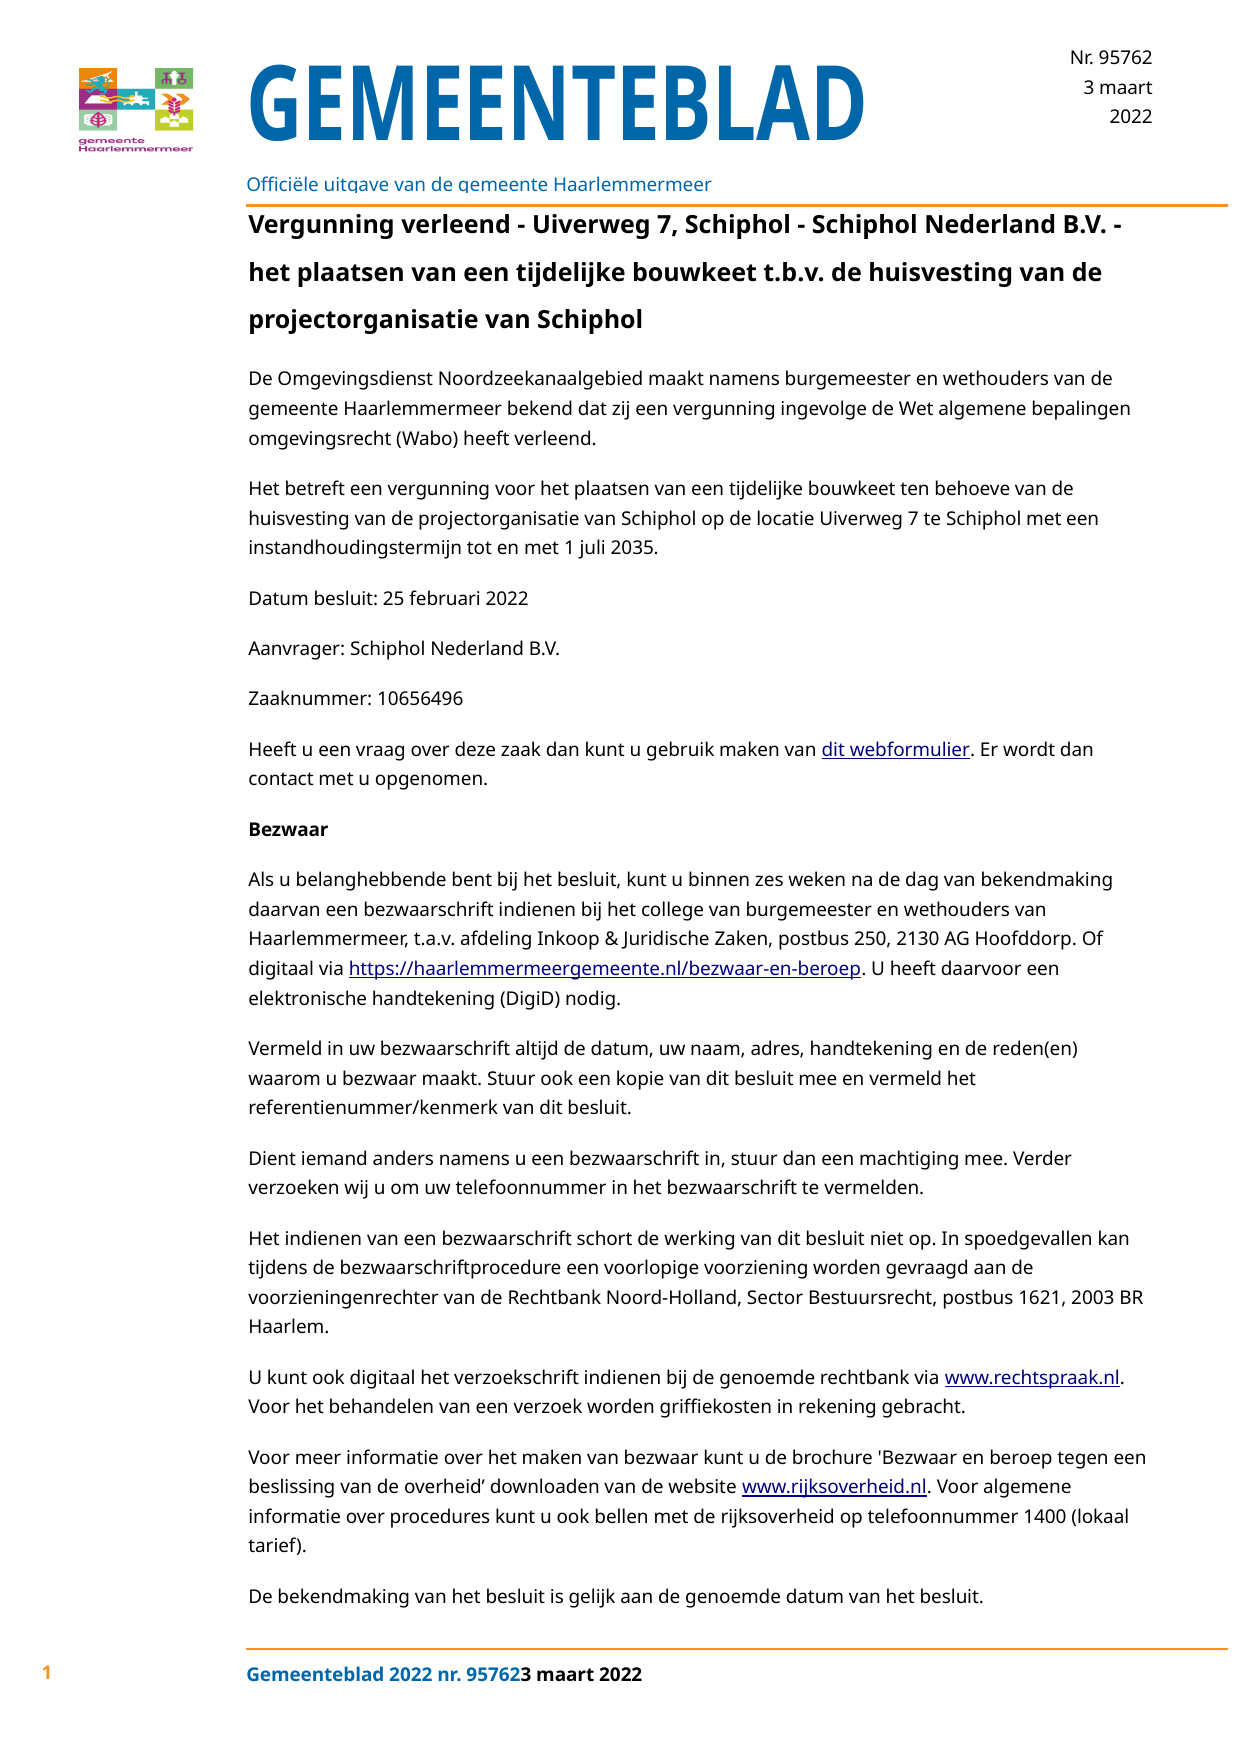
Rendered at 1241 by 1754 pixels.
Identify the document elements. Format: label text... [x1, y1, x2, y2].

text Vergunning verleend - Uiverweg 7, Schiphol - Schiphol Nederland B.V. - het plaatsen van een tijdelijke bouwkeet t.b.v. de huisvesting van de projectorganisatie van Schiphol [248, 207, 1152, 336]
text De Omgevingsdienst Noordzeekanaalgebied maakt namens burgemeester en wethouders van de gemeente Haarlemmermeer bekend dat zij een vergunning ingevolge de Wet algemene bepalingen omgevingsrecht (Wabo) heeft verleend. [248, 366, 1152, 450]
text Dient iemand anders namens u een bezwaarschrift in, stuur dan een machtiging mee. Verder verzoeken wij u om uw telefoonnummer in het bezwaarschrift te vermelden. [248, 1145, 1152, 1200]
picture [41, 47, 231, 172]
text Het indienen van een bezwaarschrift schort de werking van dit besluit niet op. In spoedgevallen kan tijdens de bezwaarschriftprocedure een voorlopige voorziening worden gevraagd aan de voorzieningenrechter van de Rechtbank Noord-Holland, Sector Bestuursrecht, postbus 1621, 2003 BR Haarlem. [248, 1225, 1152, 1339]
text Bezwaar [248, 816, 1152, 842]
text Vermeld in uw bezwaarschrift altijd de datum, uw naam, adres, handtekening en de reden(en) waarom u bezwaar maakt. Stuur ook een kopie van dit besluit mee en vermeld het referentienummer/kenmerk van dit besluit. [248, 1035, 1152, 1120]
text U kunt ook digitaal het verzoekschrift indienen bij de genoemde rechtbank via www.rechtspraak.nl. Voor het behandelen van een verzoek worden griffiekosten in rekening gebracht. [248, 1364, 1152, 1419]
text Als u belanghebbende bent bij het besluit, kunt u binnen zes weken na de dag van bekendmaking daarvan een bezwaarschrift indienen bij het college van burgemeester en wethouders van Haarlemmermeer, t.a.v. afdeling Inkoop & Juridische Zaken, postbus 250, 2130 AG Hoofddorp. Of digitaal via https://haarlemmermeergemeente.nl/bezwaar-en-beroep. U heeft daarvoor een elektronische handtekening (DigiD) nodig. [248, 866, 1152, 1010]
text De bekendmaking van het besluit is gelijk aan de genoemde datum van het besluit. [248, 1583, 1152, 1609]
text Zaaknummer: 10656496 [248, 686, 1152, 711]
text Voor meer informatie over het maken van bezwaar kunt u de brochure 'Bezwaar en beroep tegen een beslissing van de overheid’ downloaden van de website www.rijksoverheid.nl. Voor algemene informatie over procedures kunt u ook bellen met de rijksoverheid op telefoonnummer 1400 (lokaal tarief). [248, 1444, 1152, 1558]
text Aanvrager: Schiphol Nederland B.V. [248, 635, 1152, 661]
text Het betreft een vergunning voor het plaatsen van een tijdelijke bouwkeet ten behoeve van de huisvesting van de projectorganisatie van Schiphol op de locatie Uiverweg 7 te Schiphol met een instandhoudingstermijn tot en met 1 juli 2035. [248, 475, 1152, 560]
text Heeft u een vraag over deze zaak dan kunt u gebruik maken van dit webformulier. Er wordt dan contact met u opgenomen. [248, 736, 1152, 791]
text Datum besluit: 25 februari 2022 [248, 585, 1152, 610]
